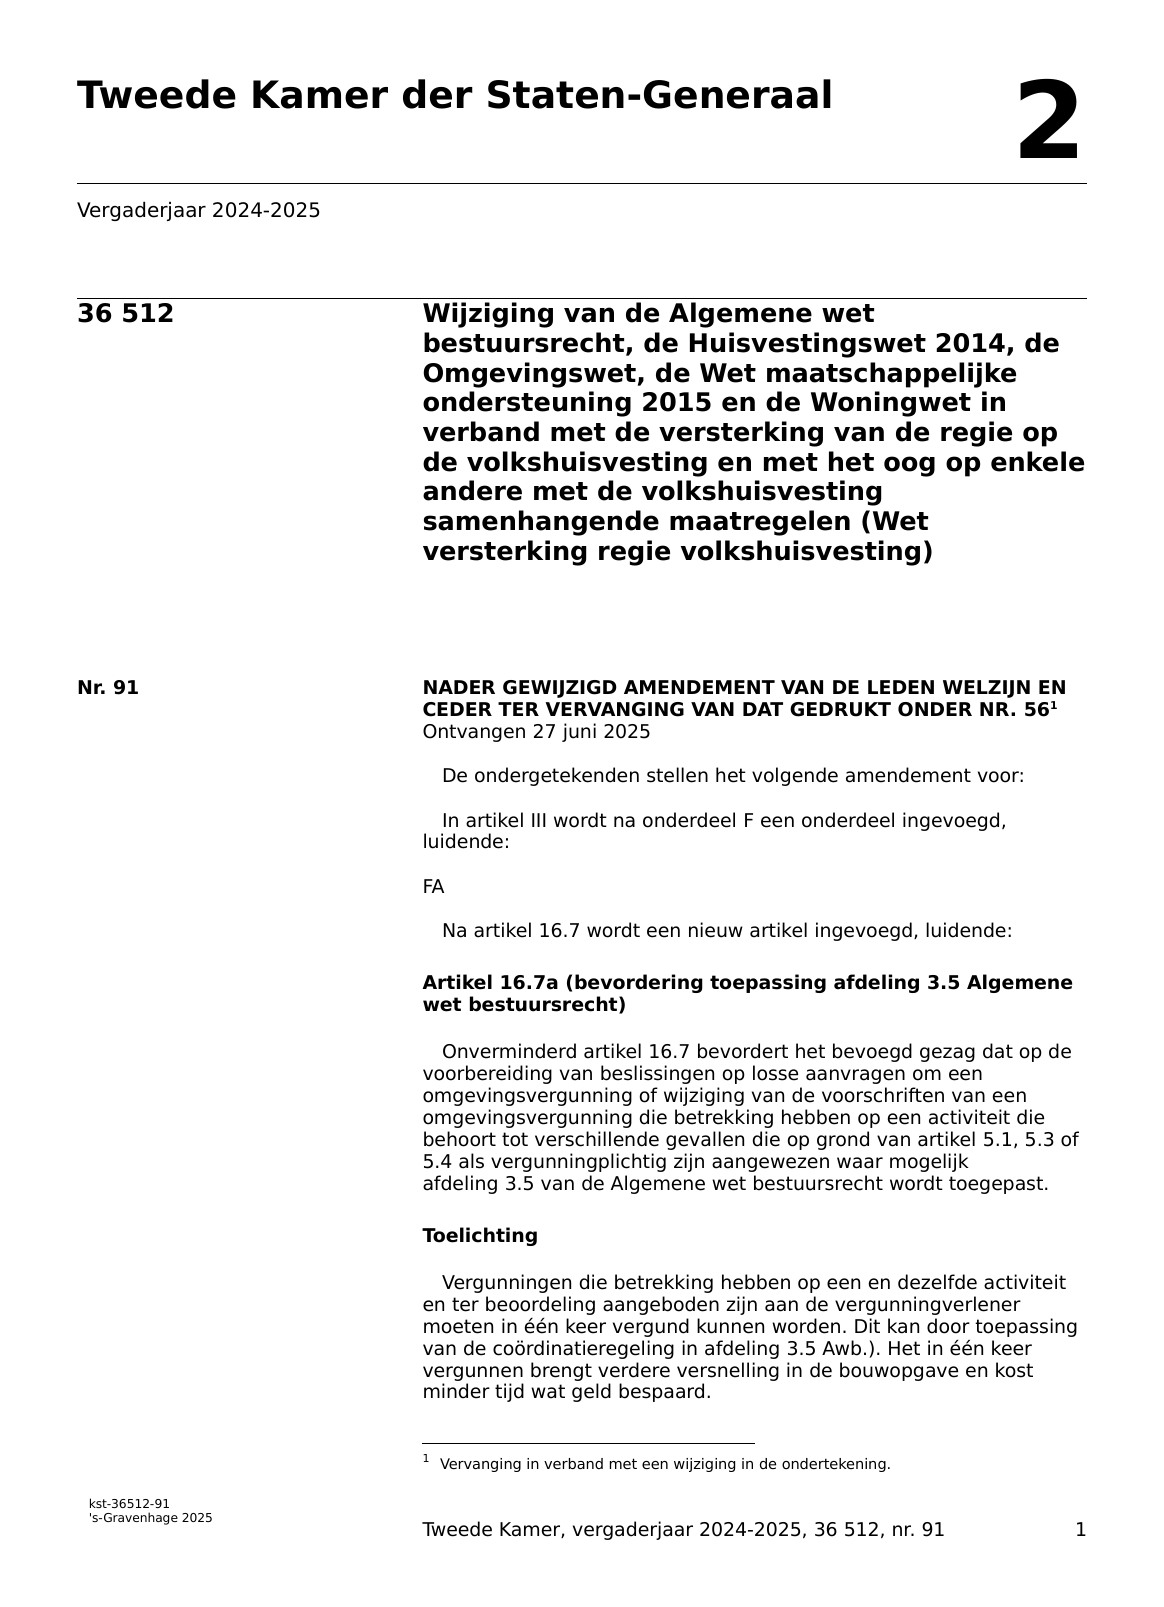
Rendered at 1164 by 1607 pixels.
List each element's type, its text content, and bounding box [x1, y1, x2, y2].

text 's-Gravenhage 2025 [88, 1511, 323, 1525]
subtitle Nr. 91 NADER GEWIJZIGD AMENDEMENT VAN DE LEDEN WELZIJN EN CEDER TER VERVANGING VAN DAT GEDRUKT ONDER NR. 56 [77, 677, 1087, 721]
table_header 2 [886, 59, 1087, 183]
text Na artikel 16.7 wordt een nieuw artikel ingevoegd, luidende: [422, 920, 1087, 942]
subtitle Toelichting [422, 1224, 1087, 1247]
text FA [422, 876, 1087, 898]
subtitle 36 512 Wijziging van de Algemene wet bestuursrecht, de Huisvestingswet 2014, de Omgevingswet, de Wet maatschappelijke ondersteuning 2015 en de Woningwet in verband met de versterking van de regie op de volkshuisvesting en met het oog op enkele andere met de volkshuisvesting samenhangende maatregelen (Wet versterking regie volkshuisvesting) [77, 299, 1087, 566]
text In artikel III wordt na onderdeel F een onderdeel ingevoegd, luidende: [422, 809, 1087, 853]
text kst-36512-91 [88, 1497, 323, 1511]
text Ontvangen 27 juni 2025 [422, 721, 1087, 743]
subtitle Artikel 16.7a (bevordering toepassing afdeling 3.5 Algemene wet bestuursrecht) [422, 972, 1087, 1016]
table_cell Vergaderjaar 2024-2025 [77, 184, 1087, 298]
table_header Tweede Kamer der Staten-Generaal [77, 59, 886, 183]
text Onverminderd artikel 16.7 bevordert het bevoegd gezag dat op de voorbereiding van beslissingen op losse aanvragen om een omgevingsvergunning of wijziging van de voorschriften van een omgevingsvergunning die betrekking hebben op een activiteit die behoort tot verschillende gevallen die op grond van artikel 5.1, 5.3 of 5.4 als vergunningplichtig zijn aangewezen waar mogelijk afdeling 3.5 van de Algemene wet bestuursrecht wordt toegepast. [422, 1041, 1087, 1194]
text De ondergetekenden stellen het volgende amendement voor: [422, 765, 1087, 787]
text Vervanging in verband met een wijziging in de ondertekening. [422, 1452, 1087, 1474]
text Vergunningen die betrekking hebben op een en dezelfde activiteit en ter beoordeling aangeboden zijn aan de vergunningverlener moeten in één keer vergund kunnen worden. Dit kan door toepassing van de coördinatieregeling in afdeling 3.5 Awb.). Het in één keer vergunnen brengt verdere versnelling in de bouwopgave en kost minder tijd wat geld bespaard. [422, 1272, 1087, 1403]
